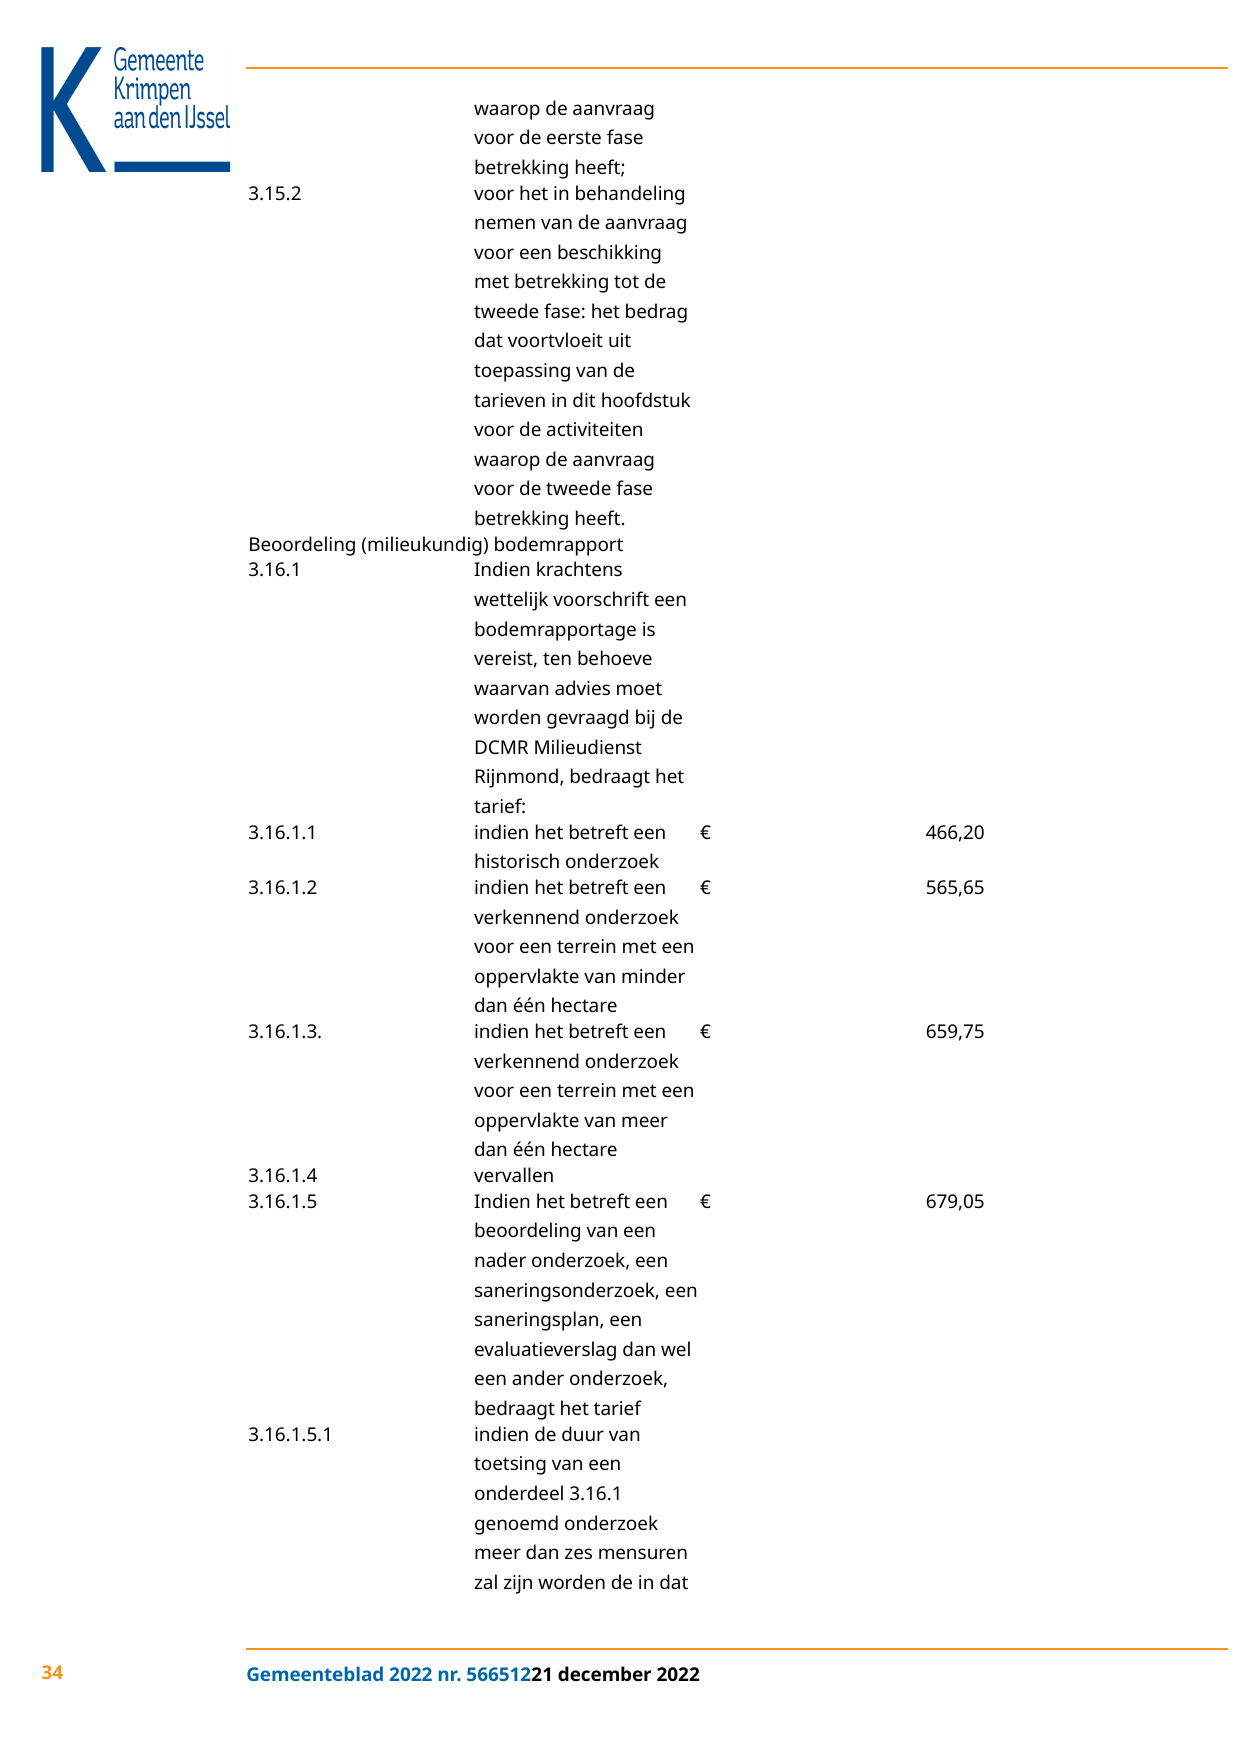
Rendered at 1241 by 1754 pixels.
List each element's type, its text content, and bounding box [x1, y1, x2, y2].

table_cell 3.16.1.5 [248, 1188, 474, 1421]
table_cell € [700, 1188, 926, 1421]
table_cell Indien krachtens wettelijk voorschrift een bodemrapportage is vereist, ten behoeve waarvan advies moet worden gevraagd bij de DCMR Milieudienst Rijnmond, bedraagt het tarief: [474, 557, 700, 819]
table_cell 3.16.1 [248, 557, 474, 819]
table_cell Beoordeling (milieukundig) bodemrapport [248, 531, 700, 557]
table_cell 3.15.2 [248, 180, 474, 531]
table_cell 3.16.1.2 [248, 874, 474, 1018]
table_cell € [700, 874, 926, 1018]
table_cell [926, 557, 1152, 819]
table_cell 3.16.1.3. [248, 1018, 474, 1162]
table_cell Indien het betreft een beoordeling van een nader onderzoek, een saneringsonderzoek, een saneringsplan, een evaluatieverslag dan wel een ander onderzoek, bedraagt het tarief [474, 1188, 700, 1421]
table_cell 3.16.1.4 [248, 1163, 474, 1188]
table_cell indien het betreft een historisch onderzoek [474, 819, 700, 874]
table_cell [700, 180, 926, 531]
table_cell 466,20 [926, 819, 1152, 874]
table_cell € [700, 1018, 926, 1162]
table_cell [700, 95, 926, 180]
table_cell [700, 531, 926, 557]
table_cell [700, 557, 926, 819]
table_cell [926, 95, 1152, 180]
table_cell [700, 1163, 926, 1188]
table_cell [926, 1163, 1152, 1188]
table_cell 3.16.1.1 [248, 819, 474, 874]
table_cell [926, 531, 1152, 557]
table_cell indien het betreft een verkennend onderzoek voor een terrein met een oppervlakte van meer dan één hectare [474, 1018, 700, 1162]
table_cell indien de duur van toetsing van een onderdeel 3.16.1 genoemd onderzoek meer dan zes mensuren zal zijn worden de in dat [474, 1421, 700, 1594]
table_cell 679,05 [926, 1188, 1152, 1421]
table_cell [926, 180, 1152, 531]
table_cell [926, 1421, 1152, 1594]
picture [41, 47, 231, 172]
table_cell 659,75 [926, 1018, 1152, 1162]
table_cell 3.16.1.5.1 [248, 1421, 474, 1594]
table_cell 565,65 [926, 874, 1152, 1018]
table_cell [700, 1421, 926, 1594]
table_cell waarop de aanvraag voor de eerste fase betrekking heeft; [474, 95, 700, 180]
table_cell € [700, 819, 926, 874]
table_cell indien het betreft een verkennend onderzoek voor een terrein met een oppervlakte van minder dan één hectare [474, 874, 700, 1018]
table_cell vervallen [474, 1163, 700, 1188]
table_cell voor het in behandeling nemen van de aanvraag voor een beschikking met betrekking tot de tweede fase: het bedrag dat voortvloeit uit toepassing van de tarieven in dit hoofdstuk voor de activiteiten waarop de aanvraag voor de tweede fase betrekking heeft. [474, 180, 700, 531]
table_cell [248, 95, 474, 180]
